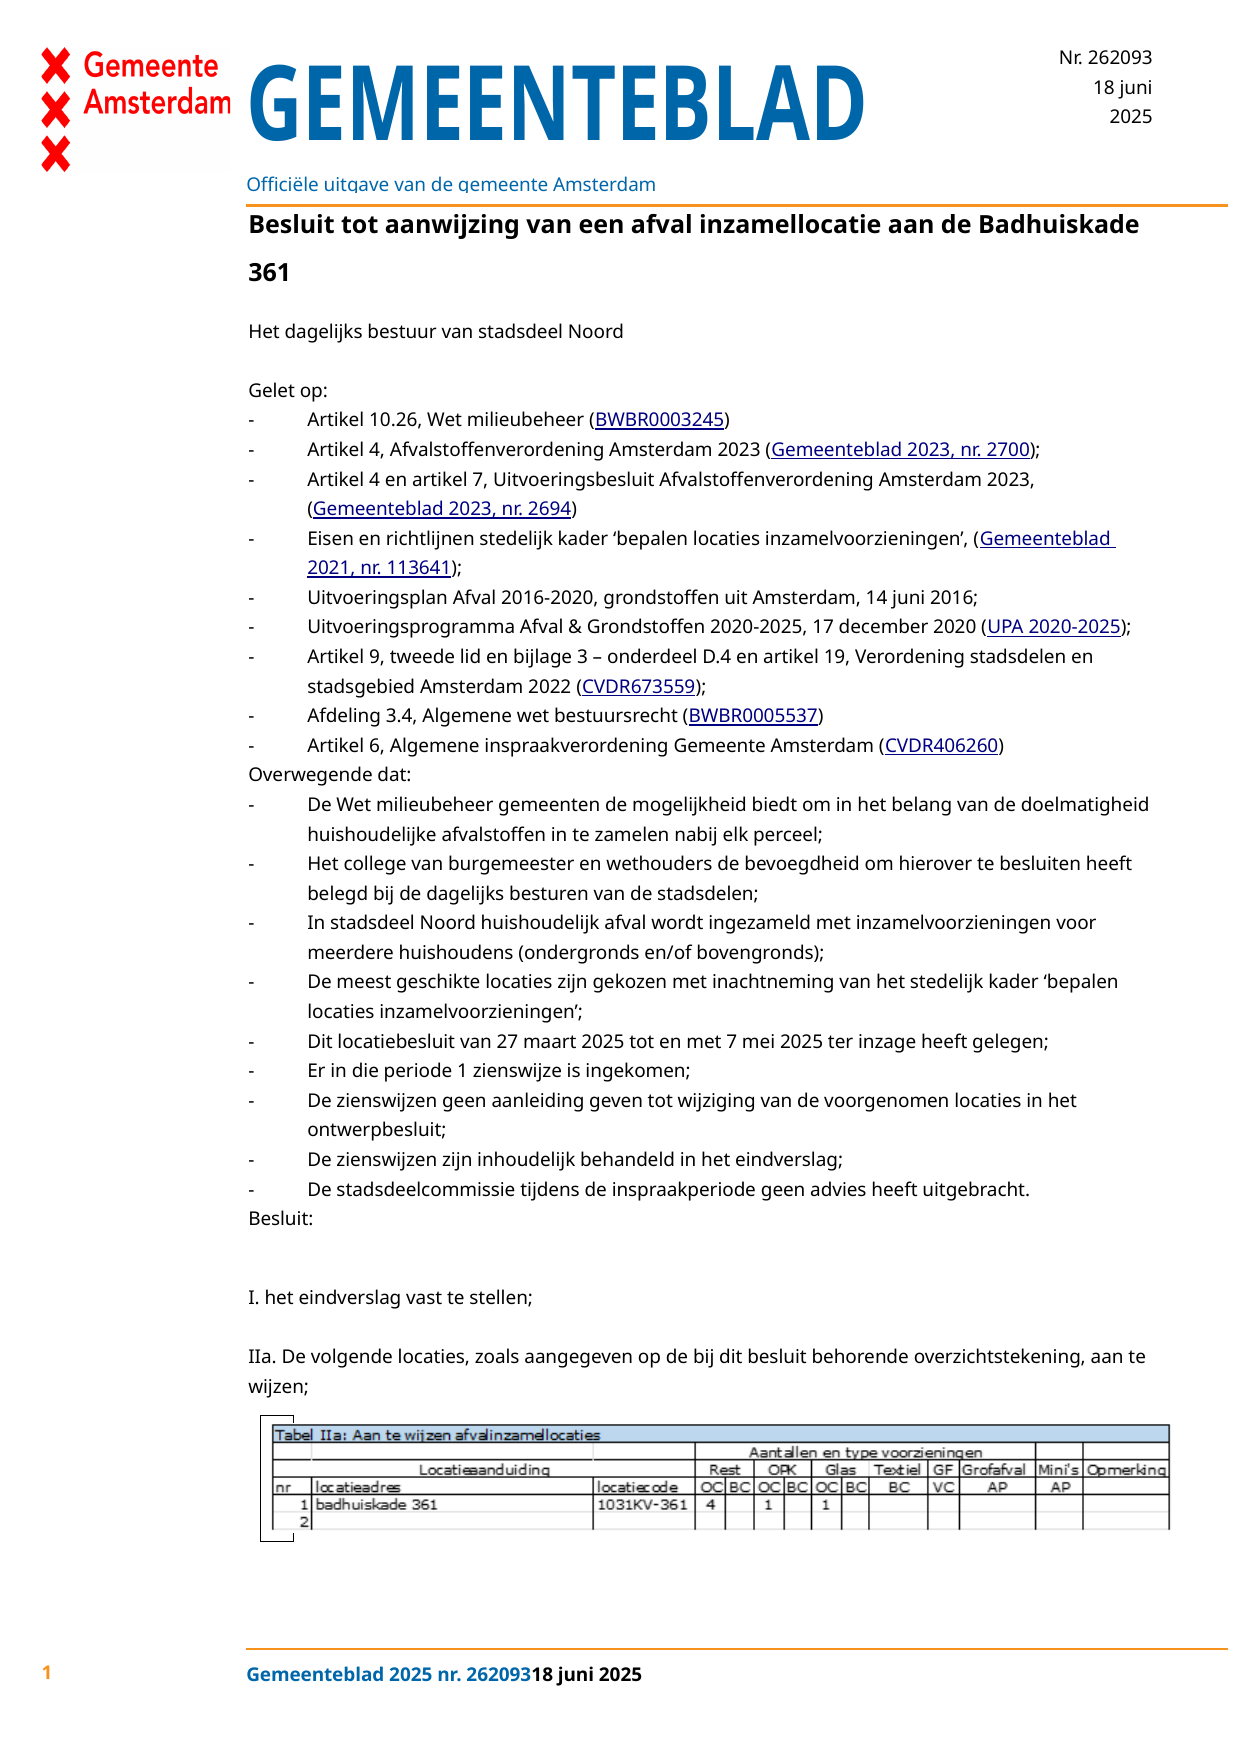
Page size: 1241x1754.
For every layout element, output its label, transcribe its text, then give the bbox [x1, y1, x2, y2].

list Artikel 9, tweede lid en bijlage 3 – onderdeel D.4 en artikel 19, Verordening stadsdelen en stadsgebied Amsterdam 2022 (CVDR673559); [248, 643, 1152, 699]
list Artikel 4, Afvalstoffenverordening Amsterdam 2023 (Gemeenteblad 2023, nr. 2700); [248, 436, 1152, 462]
list Artikel 4 en artikel 7, Uitvoeringsbesluit Afvalstoffenverordening Amsterdam 2023, (Gemeenteblad 2023, nr. 2694) [248, 466, 1152, 521]
list Artikel 10.26, Wet milieubeheer (BWBR0003245) [248, 407, 1152, 432]
text Overwegende dat: [248, 762, 1152, 787]
text Besluit tot aanwijzing van een afval inzamellocatie aan de Badhuiskade 361 [248, 207, 1152, 288]
picture [41, 47, 231, 172]
list De Wet milieubeheer gemeenten de mogelijkheid biedt om in het belang van de doelmatigheid huishoudelijke afvalstoffen in te zamelen nabij elk perceel; [248, 791, 1152, 847]
text Gelet op: [248, 377, 1152, 403]
picture [268, 1423, 1173, 1533]
list Het college van burgemeester en wethouders de bevoegdheid om hierover te besluiten heeft belegd bij de dagelijks besturen van de stadsdelen; [248, 850, 1152, 906]
list De stadsdeelcommissie tijdens de inspraakperiode geen advies heeft uitgebracht. [248, 1176, 1152, 1202]
list Afdeling 3.4, Algemene wet bestuursrecht (BWBR0005537) [248, 702, 1152, 728]
list Uitvoeringsprogramma Afval & Grondstoffen 2020-2025, 17 december 2020 (UPA 2020-2025); [248, 614, 1152, 639]
list Artikel 6, Algemene inspraakverordening Gemeente Amsterdam (CVDR406260) [248, 732, 1152, 758]
text Besluit: [248, 1205, 1152, 1231]
text IIa. De volgende locaties, zoals aangegeven op de bij dit besluit behorende overzichtstekening, aan te wijzen; [248, 1343, 1152, 1399]
list De meest geschikte locaties zijn gekozen met inachtneming van het stedelijk kader ‘bepalen locaties inzamelvoorzieningen’; [248, 969, 1152, 1024]
list De zienswijzen geen aanleiding geven tot wijziging van de voorgenomen locaties in het ontwerpbesluit; [248, 1087, 1152, 1142]
list In stadsdeel Noord huishoudelijk afval wordt ingezameld met inzamelvoorzieningen voor meerdere huishoudens (ondergronds en/of bovengronds); [248, 909, 1152, 965]
list De zienswijzen zijn inhoudelijk behandeld in het eindverslag; [248, 1146, 1152, 1172]
text Het dagelijks bestuur van stadsdeel Noord [248, 318, 1152, 344]
list Er in die periode 1 zienswijze is ingekomen; [248, 1057, 1152, 1083]
list Uitvoeringsplan Afval 2016-2020, grondstoffen uit Amsterdam, 14 juni 2016; [248, 584, 1152, 610]
list Dit locatiebesluit van 27 maart 2025 tot en met 7 mei 2025 ter inzage heeft gelegen; [248, 1028, 1152, 1054]
list Eisen en richtlijnen stedelijk kader ‘bepalen locaties inzamelvoorzieningen’, (Gemeenteblad 2021, nr. 113641); [248, 525, 1152, 580]
text I. het eindverslag vast te stellen; [248, 1284, 1152, 1310]
